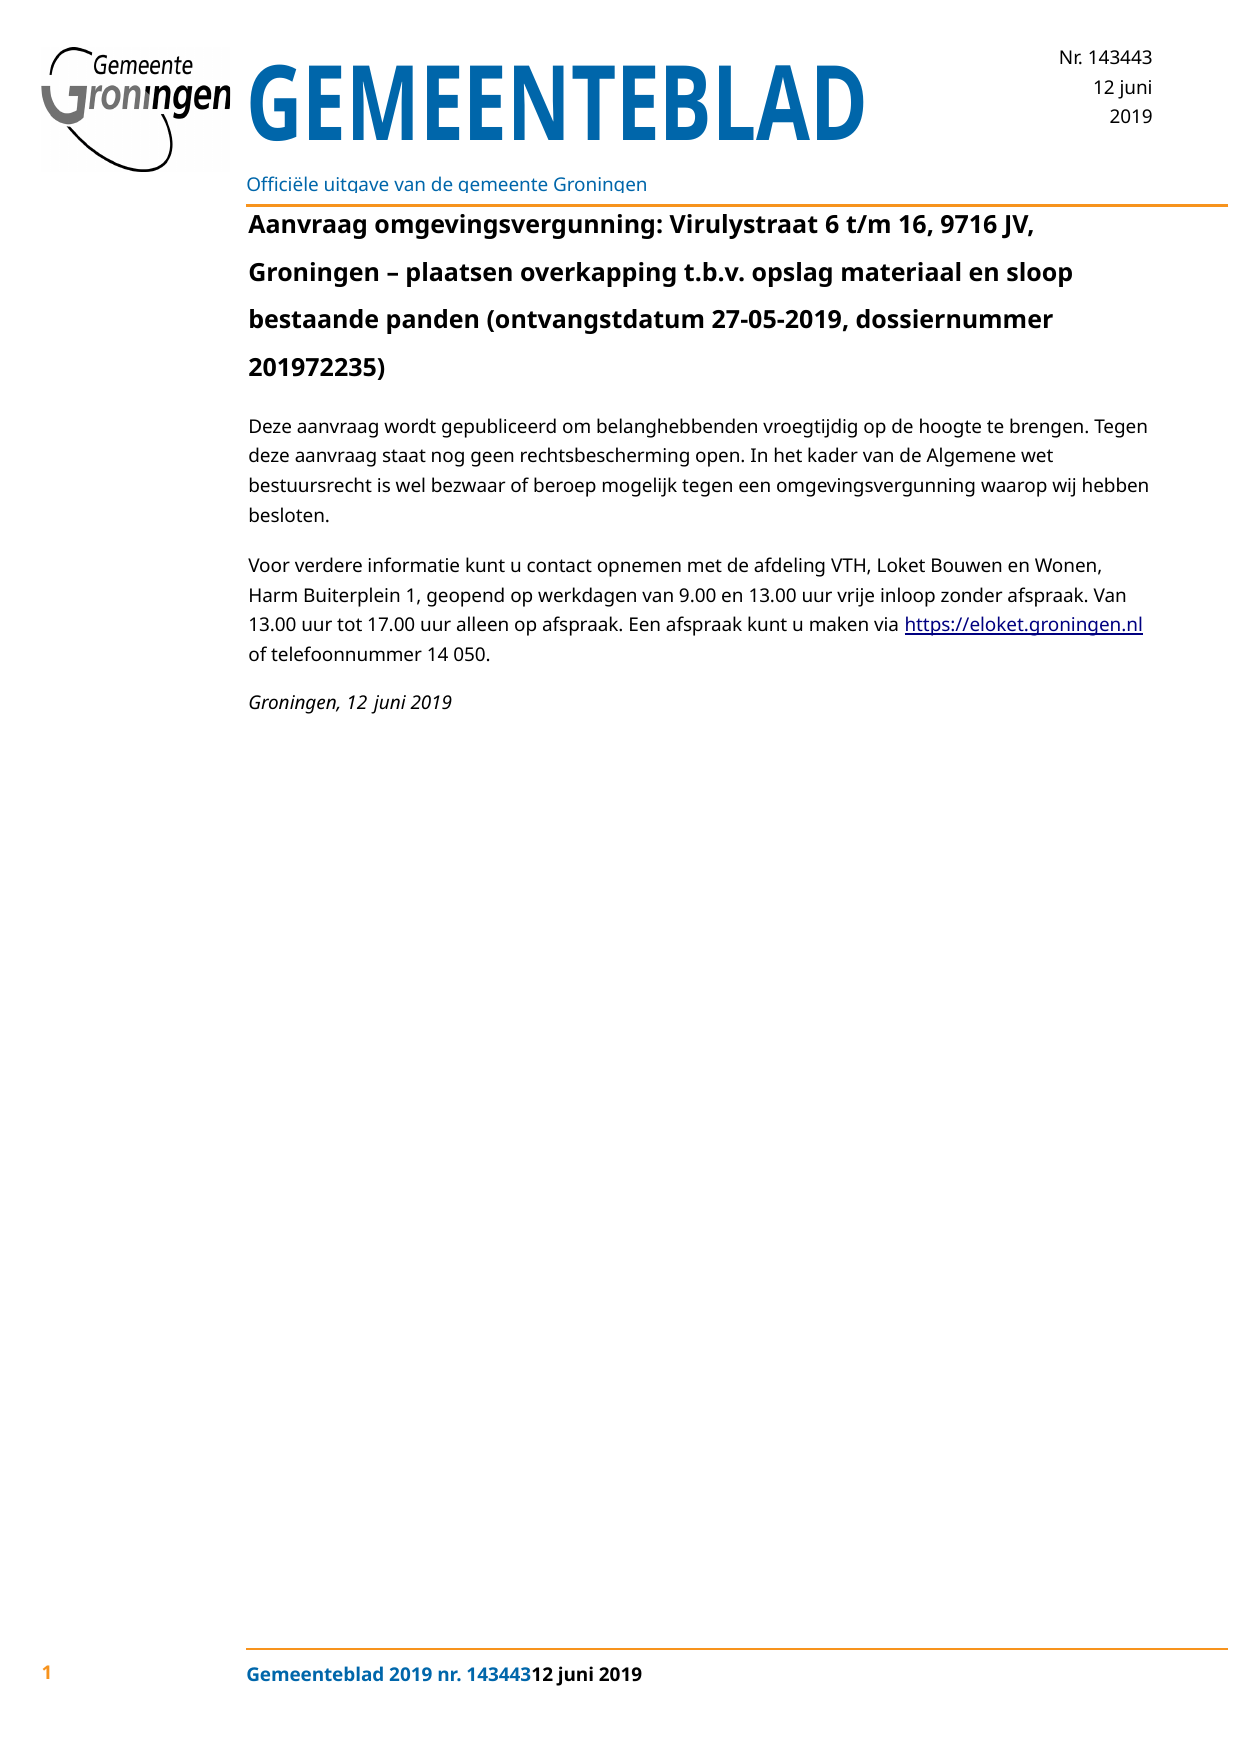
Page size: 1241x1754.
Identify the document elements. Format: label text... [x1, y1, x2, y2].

text Aanvraag omgevingsvergunning: Virulystraat 6 t/m 16, 9716 JV, Groningen – plaatsen overkapping t.b.v. opslag materiaal en sloop bestaande panden (ontvangstdatum 27-05-2019, dossiernummer 201972235) [248, 207, 1152, 384]
text Groningen, 12 juni 2019 [248, 689, 1152, 714]
text Voor verdere informatie kunt u contact opnemen met de afdeling VTH, Loket Bouwen en Wonen, Harm Buiterplein 1, geopend op werkdagen van 9.00 en 13.00 uur vrije inloop zonder afspraak. Van 13.00 uur tot 17.00 uur alleen op afspraak. Een afspraak kunt u maken via https://eloket.groningen.nl of telefoonnummer 14 050. [248, 552, 1152, 667]
text Deze aanvraag wordt gepubliceerd om belanghebbenden vroegtijdig op de hoogte te brengen. Tegen deze aanvraag staat nog geen rechtsbescherming open. In het kader van de Algemene wet bestuursrecht is wel bezwaar of beroep mogelijk tegen een omgevingsvergunning waarop wij hebben besloten. [248, 413, 1152, 528]
picture [41, 47, 231, 172]
